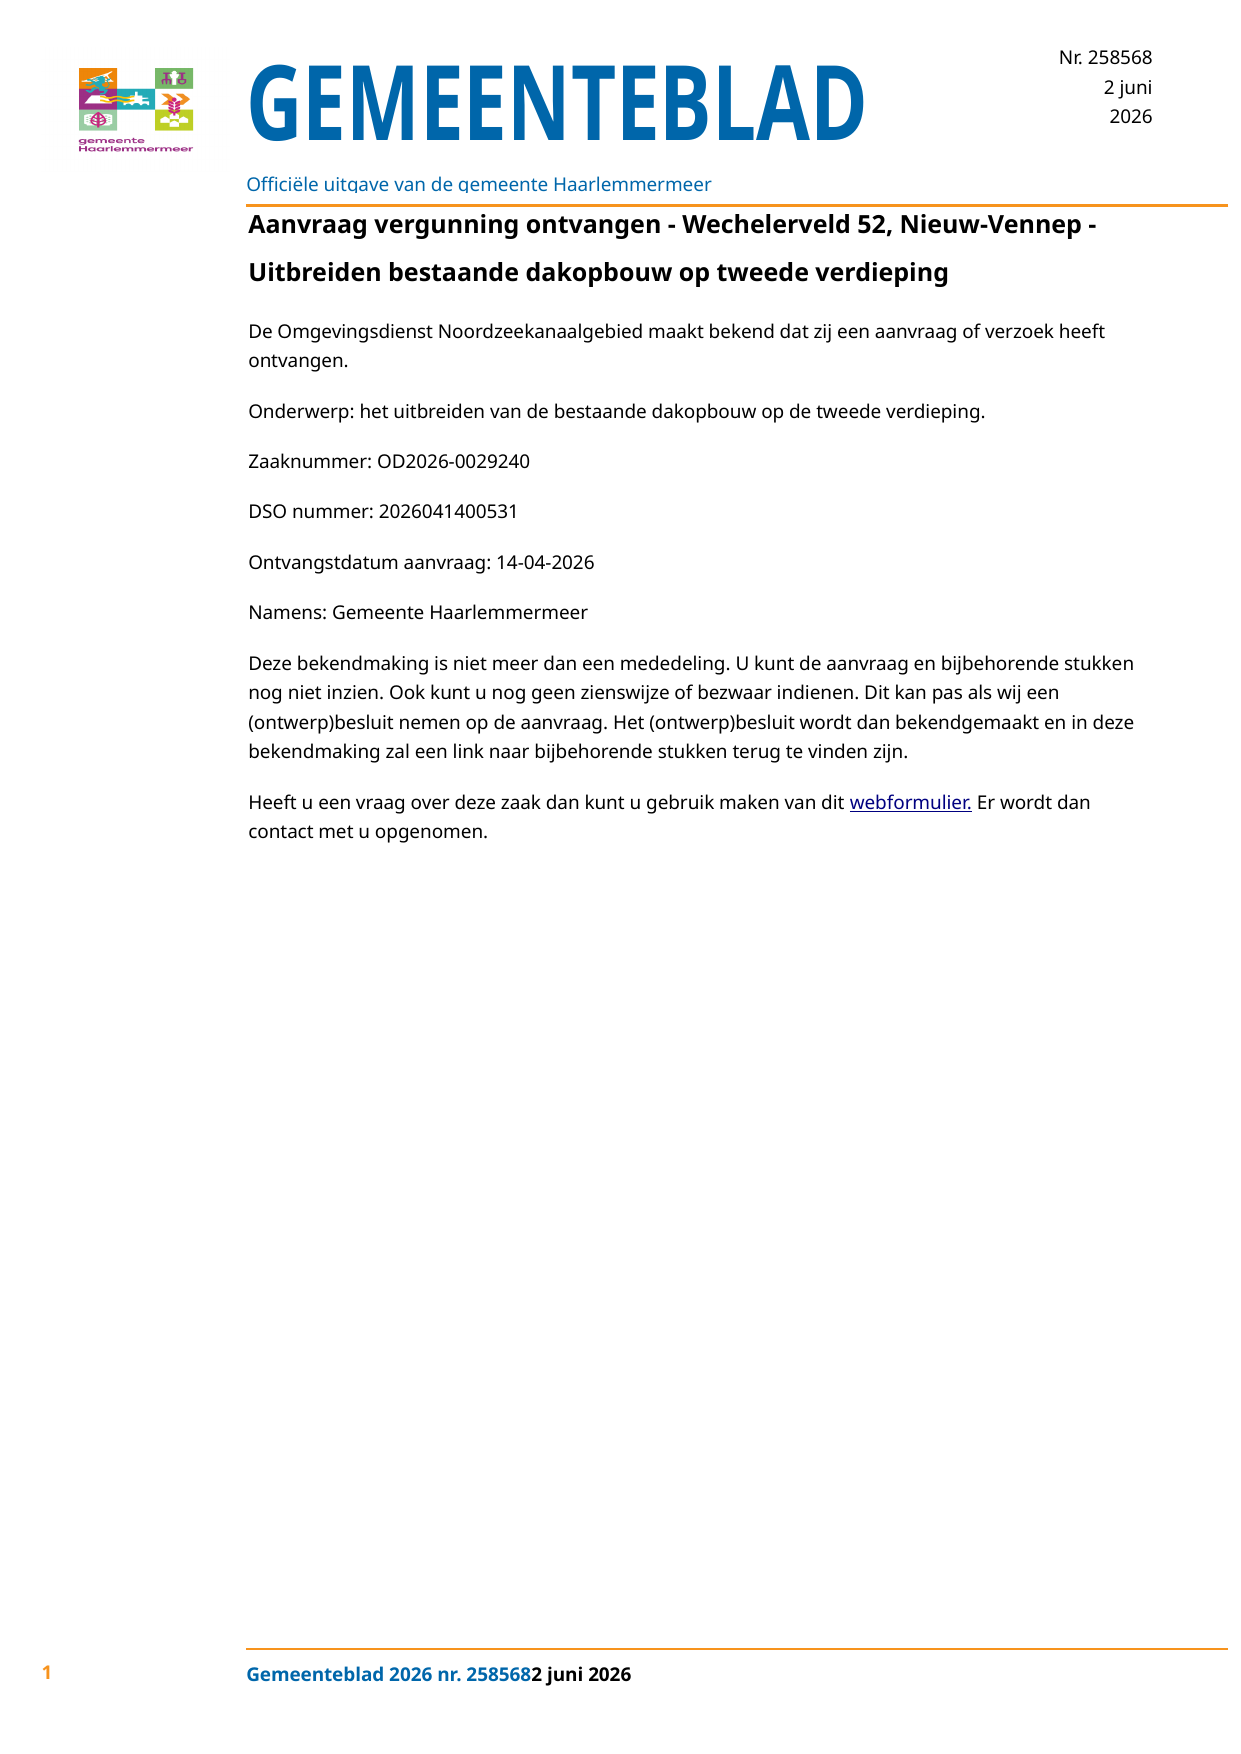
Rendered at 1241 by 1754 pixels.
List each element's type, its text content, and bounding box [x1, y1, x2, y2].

text Ontvangstdatum aanvraag: 14-04-2026 [248, 549, 1152, 575]
text Zaaknummer: OD2026-0029240 [248, 448, 1152, 474]
text Deze bekendmaking is niet meer dan een mededeling. U kunt de aanvraag en bijbehorende stukken nog niet inzien. Ook kunt u nog geen zienswijze of bezwaar indienen. Dit kan pas als wij een (ontwerp)besluit nemen op de aanvraag. Het (ontwerp)besluit wordt dan bekendgemaakt en in deze bekendmaking zal een link naar bijbehorende stukken terug te vinden zijn. [248, 650, 1152, 764]
text De Omgevingsdienst Noordzeekanaalgebied maakt bekend dat zij een aanvraag of verzoek heeft ontvangen. [248, 318, 1152, 373]
text Onderwerp: het uitbreiden van de bestaande dakopbouw op de tweede verdieping. [248, 398, 1152, 424]
text DSO nummer: 2026041400531 [248, 499, 1152, 524]
picture [41, 47, 231, 172]
text Heeft u een vraag over deze zaak dan kunt u gebruik maken van dit webformulier. Er wordt dan contact met u opgenomen. [248, 789, 1152, 844]
text Aanvraag vergunning ontvangen - Wechelerveld 52, Nieuw-Vennep - Uitbreiden bestaande dakopbouw op tweede verdieping [248, 207, 1152, 288]
text Namens: Gemeente Haarlemmermeer [248, 599, 1152, 625]
